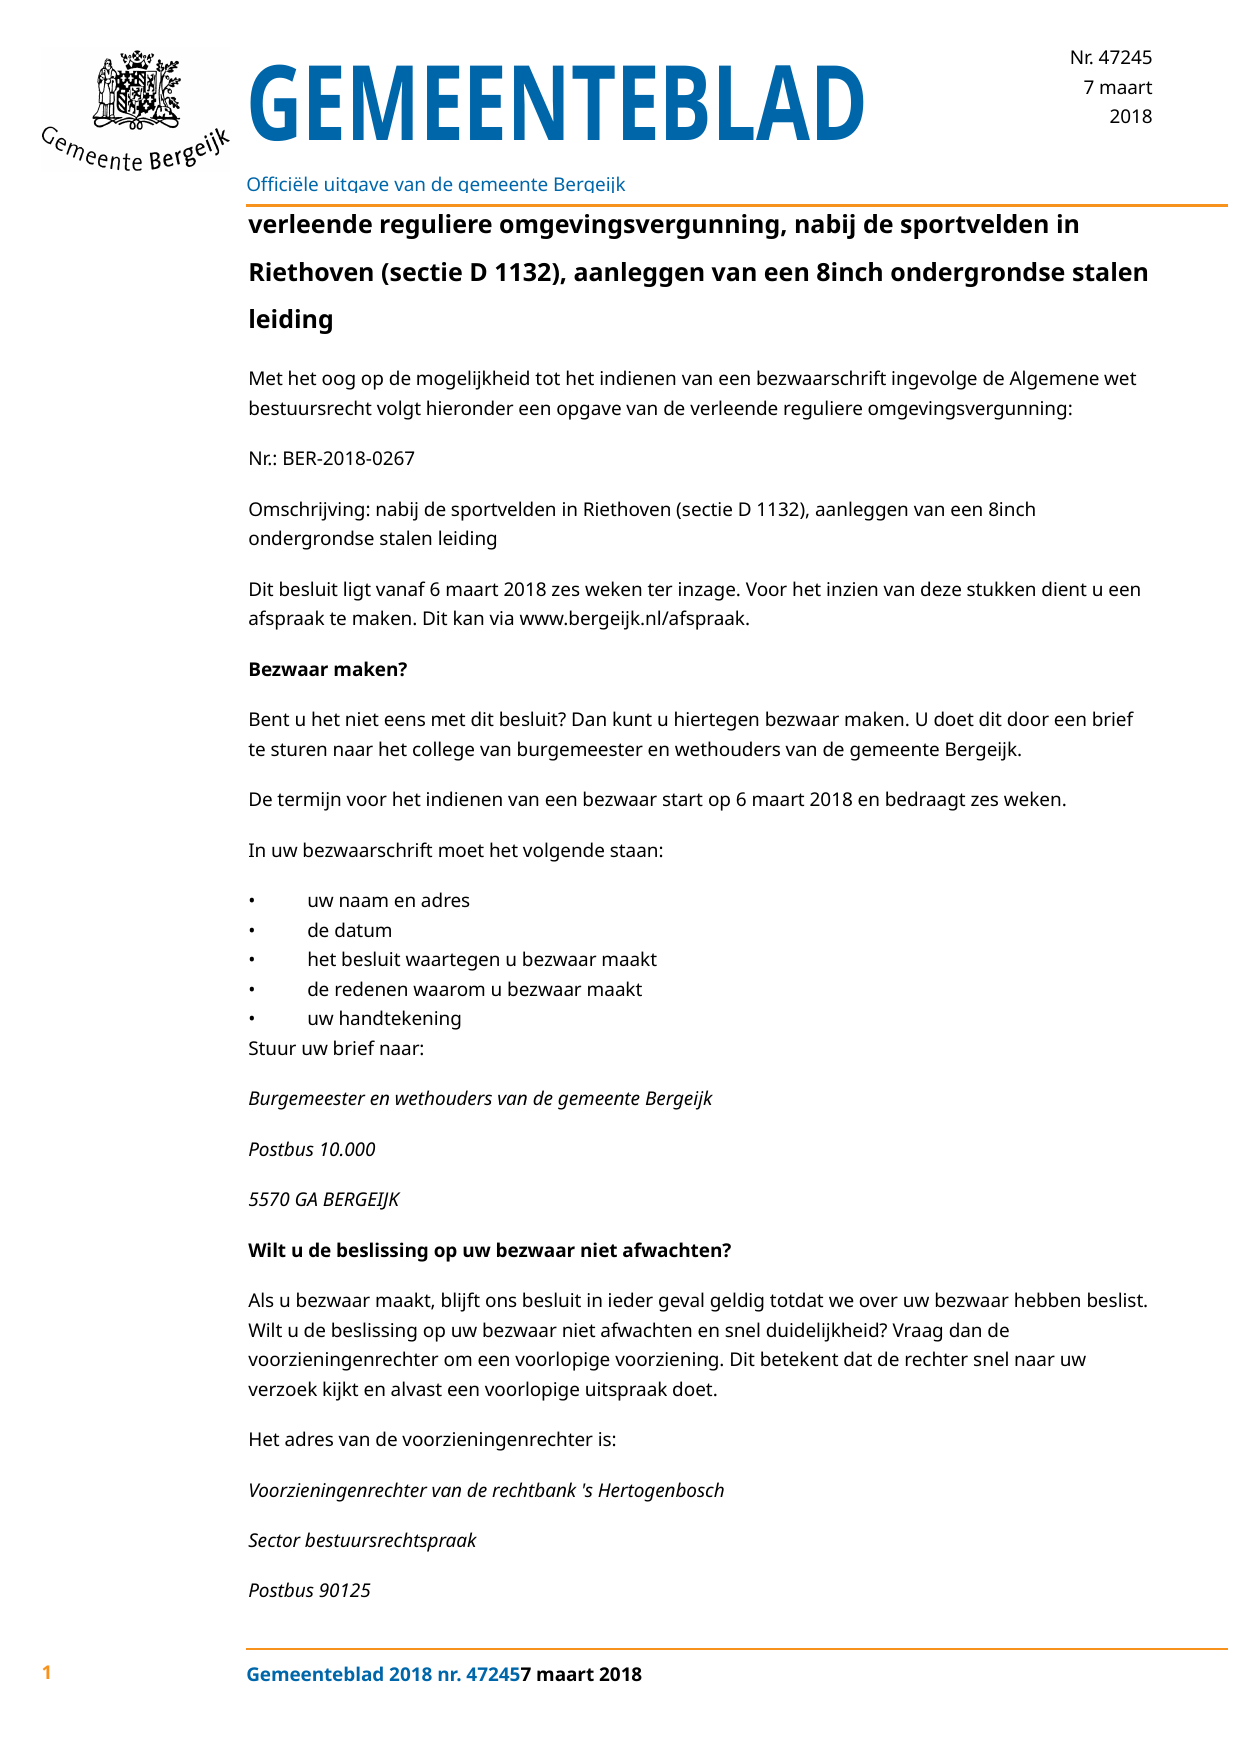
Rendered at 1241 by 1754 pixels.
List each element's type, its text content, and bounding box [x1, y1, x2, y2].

text Nr.: BER-2018-0267 [248, 446, 1152, 471]
text 5570 GA BERGEIJK [248, 1186, 1152, 1212]
text Stuur uw brief naar: [248, 1035, 1152, 1061]
text Voorzieningenrechter van de rechtbank 's Hertogenbosch [248, 1477, 1152, 1502]
text verleende reguliere omgevingsvergunning, nabij de sportvelden in Riethoven (sectie D 1132), aanleggen van een 8inch ondergrondse stalen leiding [248, 207, 1152, 336]
list het besluit waartegen u bezwaar maakt [248, 946, 1152, 972]
picture [41, 47, 231, 172]
text Wilt u de beslissing op uw bezwaar niet afwachten? [248, 1237, 1152, 1262]
text De termijn voor het indienen van een bezwaar start op 6 maart 2018 en bedraagt zes weken. [248, 786, 1152, 812]
text Met het oog op de mogelijkheid tot het indienen van een bezwaarschrift ingevolge de Algemene wet bestuursrecht volgt hieronder een opgave van de verleende reguliere omgevingsvergunning: [248, 366, 1152, 421]
text Als u bezwaar maakt, blijft ons besluit in ieder geval geldig totdat we over uw bezwaar hebben beslist. Wilt u de beslissing op uw bezwaar niet afwachten en snel duidelijkheid? Vraag dan de voorzieningenrechter om een voorlopige voorziening. Dit betekent dat de rechter snel naar uw verzoek kijkt en alvast een voorlopige uitspraak doet. [248, 1287, 1152, 1402]
text Bent u het niet eens met dit besluit? Dan kunt u hiertegen bezwaar maken. U doet dit door een brief te sturen naar het college van burgemeester en wethouders van de gemeente Bergeijk. [248, 706, 1152, 762]
text Postbus 90125 [248, 1578, 1152, 1603]
list de redenen waarom u bezwaar maakt [248, 976, 1152, 1002]
text Bezwaar maken? [248, 656, 1152, 682]
text Postbus 10.000 [248, 1136, 1152, 1162]
text Dit besluit ligt vanaf 6 maart 2018 zes weken ter inzage. Voor het inzien van deze stukken dient u een afspraak te maken. Dit kan via www.bergeijk.nl/afspraak. [248, 576, 1152, 631]
text Het adres van de voorzieningenrechter is: [248, 1426, 1152, 1452]
text Burgemeester en wethouders van de gemeente Bergeijk [248, 1086, 1152, 1111]
list uw naam en adres [248, 887, 1152, 913]
text In uw bezwaarschrift moet het volgende staan: [248, 837, 1152, 862]
list uw handtekening [248, 1006, 1152, 1031]
text Omschrijving: nabij de sportvelden in Riethoven (sectie D 1132), aanleggen van een 8inch ondergrondse stalen leiding [248, 496, 1152, 551]
list de datum [248, 917, 1152, 942]
text Sector bestuursrechtspraak [248, 1527, 1152, 1553]
